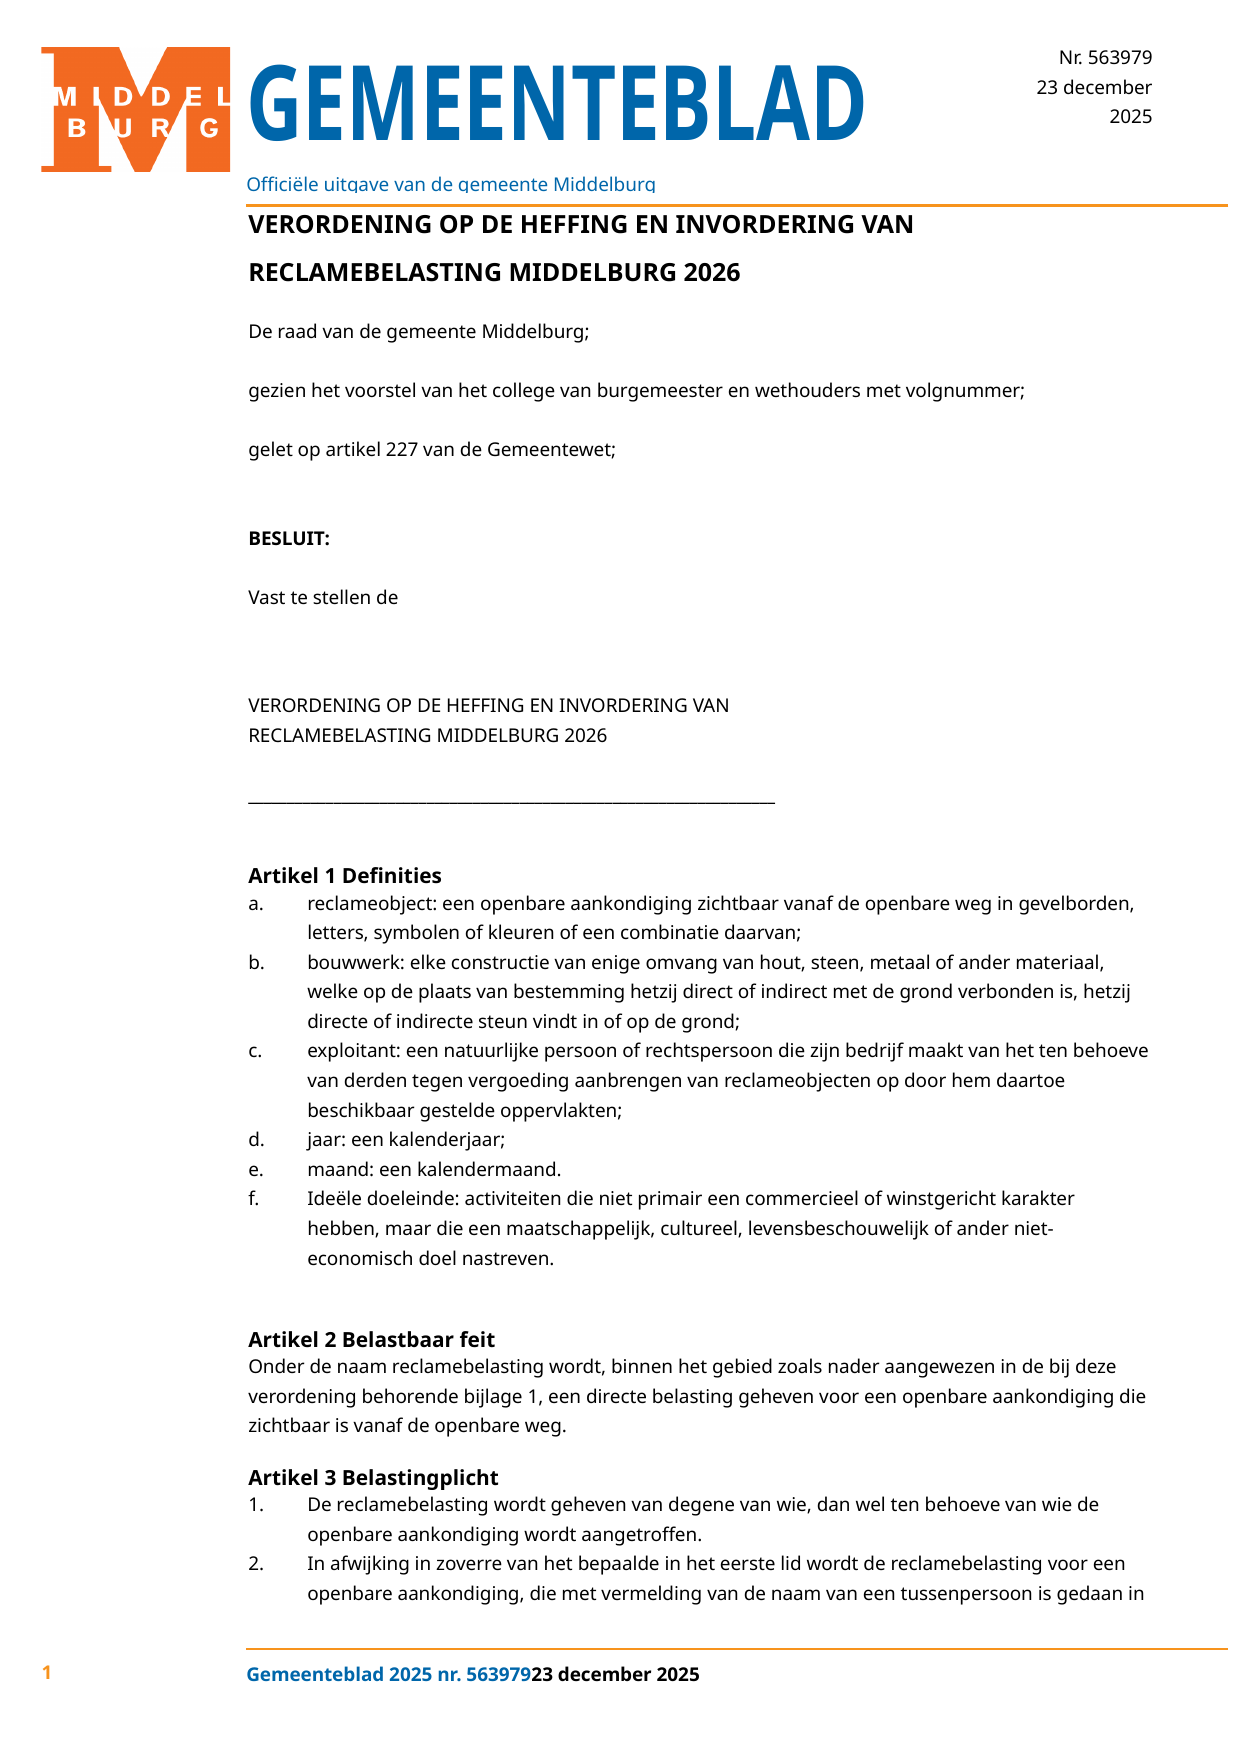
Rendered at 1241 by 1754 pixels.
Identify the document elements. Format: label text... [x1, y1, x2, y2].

text Artikel 2 Belastbaar feit [248, 1325, 1152, 1353]
text Artikel 3 Belastingplicht [248, 1463, 1152, 1491]
list jaar: een kalenderjaar; [248, 1126, 1152, 1152]
text De raad van de gemeente Middelburg; [248, 318, 1152, 344]
picture [41, 47, 231, 172]
list bouwwerk: elke constructie van enige omvang van hout, steen, metaal of ander materiaal, welke op de plaats van bestemming hetzij direct of indirect met de grond verbonden is, hetzij directe of indirecte steun vindt in of op de grond; [248, 949, 1152, 1034]
text gezien het voorstel van het college van burgemeester en wethouders met volgnummer; [248, 377, 1152, 403]
list In afwijking in zoverre van het bepaalde in het eerste lid wordt de reclamebelasting voor een openbare aankondiging, die met vermelding van de naam van een tussenpersoon is gedaan in [248, 1550, 1152, 1606]
text VERORDENING OP DE HEFFING EN INVORDERING VAN [248, 693, 1152, 718]
text VERORDENING OP DE HEFFING EN INVORDERING VAN RECLAMEBELASTING MIDDELBURG 2026 [248, 207, 1152, 288]
list exploitant: een natuurlijke persoon of rechtspersoon die zijn bedrijf maakt van het ten behoeve van derden tegen vergoeding aanbrengen van reclameobjecten op door hem daartoe beschikbaar gestelde oppervlakten; [248, 1038, 1152, 1123]
list maand: een kalendermaand. [248, 1156, 1152, 1182]
text Onder de naam reclamebelasting wordt, binnen het gebied zoals nader aangewezen in de bij deze verordening behorende bijlage 1, een directe belasting geheven voor een openbare aankondiging die zichtbaar is vanaf de openbare weg. [248, 1353, 1152, 1438]
text Artikel 1 Definities [248, 861, 1152, 890]
text gelet op artikel 227 van de Gemeentewet; [248, 436, 1152, 462]
list De reclamebelasting wordt geheven van degene van wie, dan wel ten behoeve van wie de openbare aankondiging wordt aangetroffen. [248, 1491, 1152, 1547]
list Ideële doeleinde: activiteiten die niet primair een commercieel of winstgericht karakter hebben, maar die een maatschappelijk, cultureel, levensbeschouwelijk of ander niet-economisch doel nastreven. [248, 1186, 1152, 1271]
text RECLAMEBELASTING MIDDELBURG 2026 [248, 722, 1152, 748]
list reclameobject: een openbare aankondiging zichtbaar vanaf de openbare weg in gevelborden, letters, symbolen of kleuren of een combinatie daarvan; [248, 890, 1152, 945]
text Vast te stellen de [248, 584, 1152, 610]
text BESLUIT: [248, 525, 1152, 551]
text ____________________________________________________________________ [248, 781, 1152, 807]
